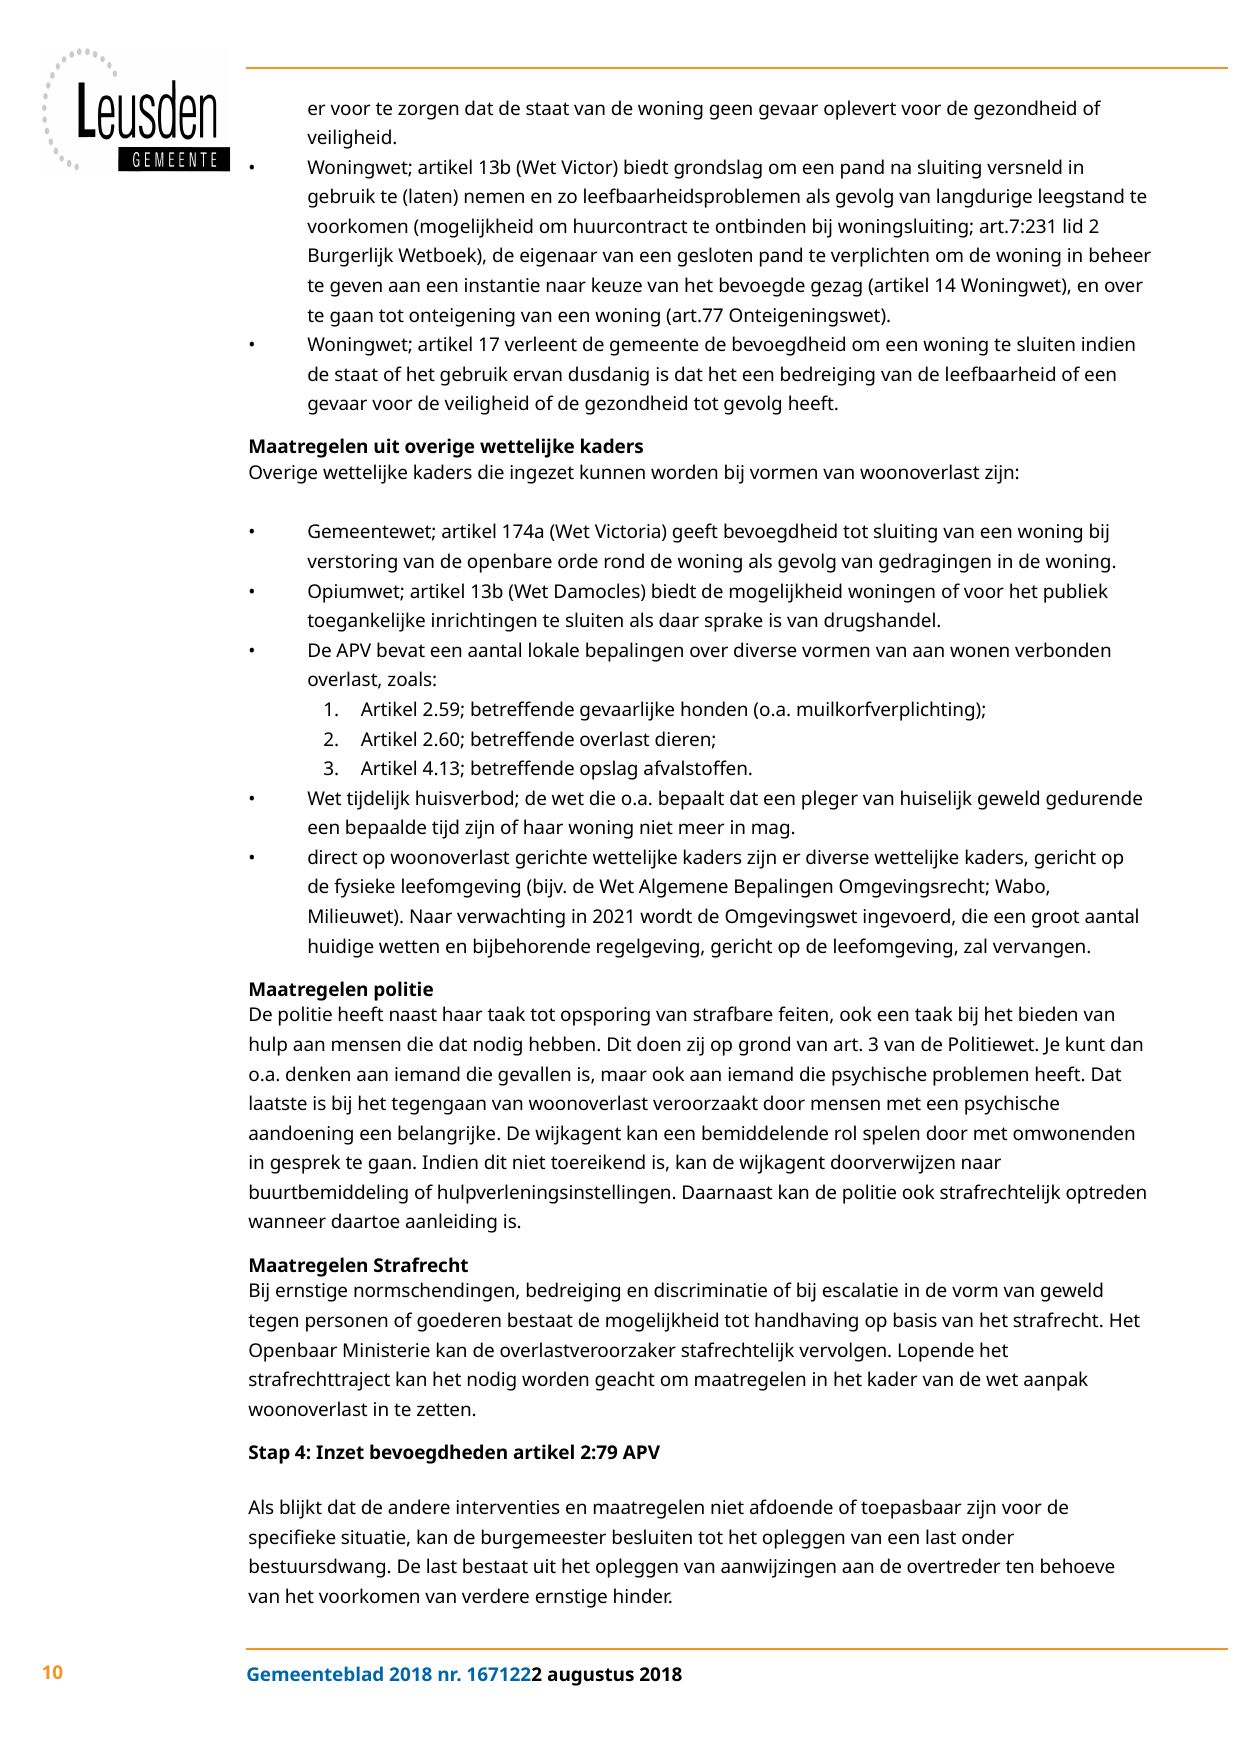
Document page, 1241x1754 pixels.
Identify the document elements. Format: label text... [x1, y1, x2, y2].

text Maatregelen uit overige wettelijke kaders [248, 434, 1152, 459]
text Bij ernstige normschendingen, bedreiging en discriminatie of bij escalatie in de vorm van geweld tegen personen of goederen bestaat de mogelijkheid tot handhaving op basis van het strafrecht. Het Openbaar Ministerie kan de overlastveroorzaker stafrechtelijk vervolgen. Lopende het strafrechttraject kan het nodig worden geacht om maatregelen in het kader van de wet aanpak woonoverlast in te zetten. [248, 1278, 1152, 1422]
list Wet tijdelijk huisverbod; de wet die o.a. bepaalt dat een pleger van huiselijk geweld gedurende een bepaalde tijd zijn of haar woning niet meer in mag. [248, 785, 1152, 840]
list Artikel 2.59; betreffende gevaarlijke honden (o.a. muilkorfverplichting); [323, 696, 1152, 722]
picture [41, 47, 231, 172]
text Stap 4: Inzet bevoegdheden artikel 2:79 APV [248, 1439, 1152, 1465]
text De politie heeft naast haar taak tot opsporing van strafbare feiten, ook een taak bij het bieden van hulp aan mensen die dat nodig hebben. Dit doen zij op grond van art. 3 van de Politiewet. Je kunt dan o.a. denken aan iemand die gevallen is, maar ook aan iemand die psychische problemen heeft. Dat laatste is bij het tegengaan van woonoverlast veroorzaakt door mensen met een psychische aandoening een belangrijke. De wijkagent kan een bemiddelende rol spelen door met omwonenden in gesprek te gaan. Indien dit niet toereikend is, kan de wijkagent doorverwijzen naar buurtbemiddeling of hulpverleningsinstellingen. Daarnaast kan de politie ook strafrechtelijk optreden wanneer daartoe aanleiding is. [248, 1002, 1152, 1234]
list Opiumwet; artikel 13b (Wet Damocles) biedt de mogelijkheid woningen of voor het publiek toegankelijke inrichtingen te sluiten als daar sprake is van drugshandel. [248, 578, 1152, 633]
list Woningwet; artikel 17 verleent de gemeente de bevoegdheid om een woning te sluiten indien de staat of het gebruik ervan dusdanig is dat het een bedreiging van de leefbaarheid of een gevaar voor de veiligheid of de gezondheid tot gevolg heeft. [248, 331, 1152, 416]
list Woningwet; artikel 13b (Wet Victor) biedt grondslag om een pand na sluiting versneld in gebruik te (laten) nemen en zo leefbaarheidsproblemen als gevolg van langdurige leegstand te voorkomen (mogelijkheid om huurcontract te ontbinden bij woningsluiting; art.7:231 lid 2 Burgerlijk Wetboek), de eigenaar van een gesloten pand te verplichten om de woning in beheer te geven aan een instantie naar keuze van het bevoegde gezag (artikel 14 Woningwet), en over te gaan tot onteigening van een woning (art.77 Onteigeningswet). [248, 154, 1152, 328]
text Maatregelen politie [248, 976, 1152, 1002]
list Artikel 2.60; betreffende overlast dieren; [323, 726, 1152, 751]
list De APV bevat een aantal lokale bepalingen over diverse vormen van aan wonen verbonden overlast, zoals: [248, 637, 1152, 692]
list Artikel 4.13; betreffende opslag afvalstoffen. [323, 755, 1152, 781]
text Overige wettelijke kaders die ingezet kunnen worden bij vormen van woonoverlast zijn: [248, 459, 1152, 485]
text Als blijkt dat de andere interventies en maatregelen niet afdoende of toepasbaar zijn voor de specifieke situatie, kan de burgemeester besluiten tot het opleggen van een last onder bestuursdwang. De last bestaat uit het opleggen van aanwijzingen aan de overtreder ten behoeve van het voorkomen van verdere ernstige hinder. [248, 1494, 1152, 1609]
list er voor te zorgen dat de staat van de woning geen gevaar oplevert voor de gezondheid of veiligheid. [248, 95, 1152, 150]
list direct op woonoverlast gerichte wettelijke kaders zijn er diverse wettelijke kaders, gericht op de fysieke leefomgeving (bijv. de Wet Algemene Bepalingen Omgevingsrecht; Wabo, Milieuwet). Naar verwachting in 2021 wordt de Omgevingswet ingevoerd, die een groot aantal huidige wetten en bijbehorende regelgeving, gericht op de leefomgeving, zal vervangen. [248, 844, 1152, 958]
text Maatregelen Strafrecht [248, 1252, 1152, 1278]
list Gemeentewet; artikel 174a (Wet Victoria) geeft bevoegdheid tot sluiting van een woning bij verstoring van de openbare orde rond de woning als gevolg van gedragingen in de woning. [248, 519, 1152, 574]
